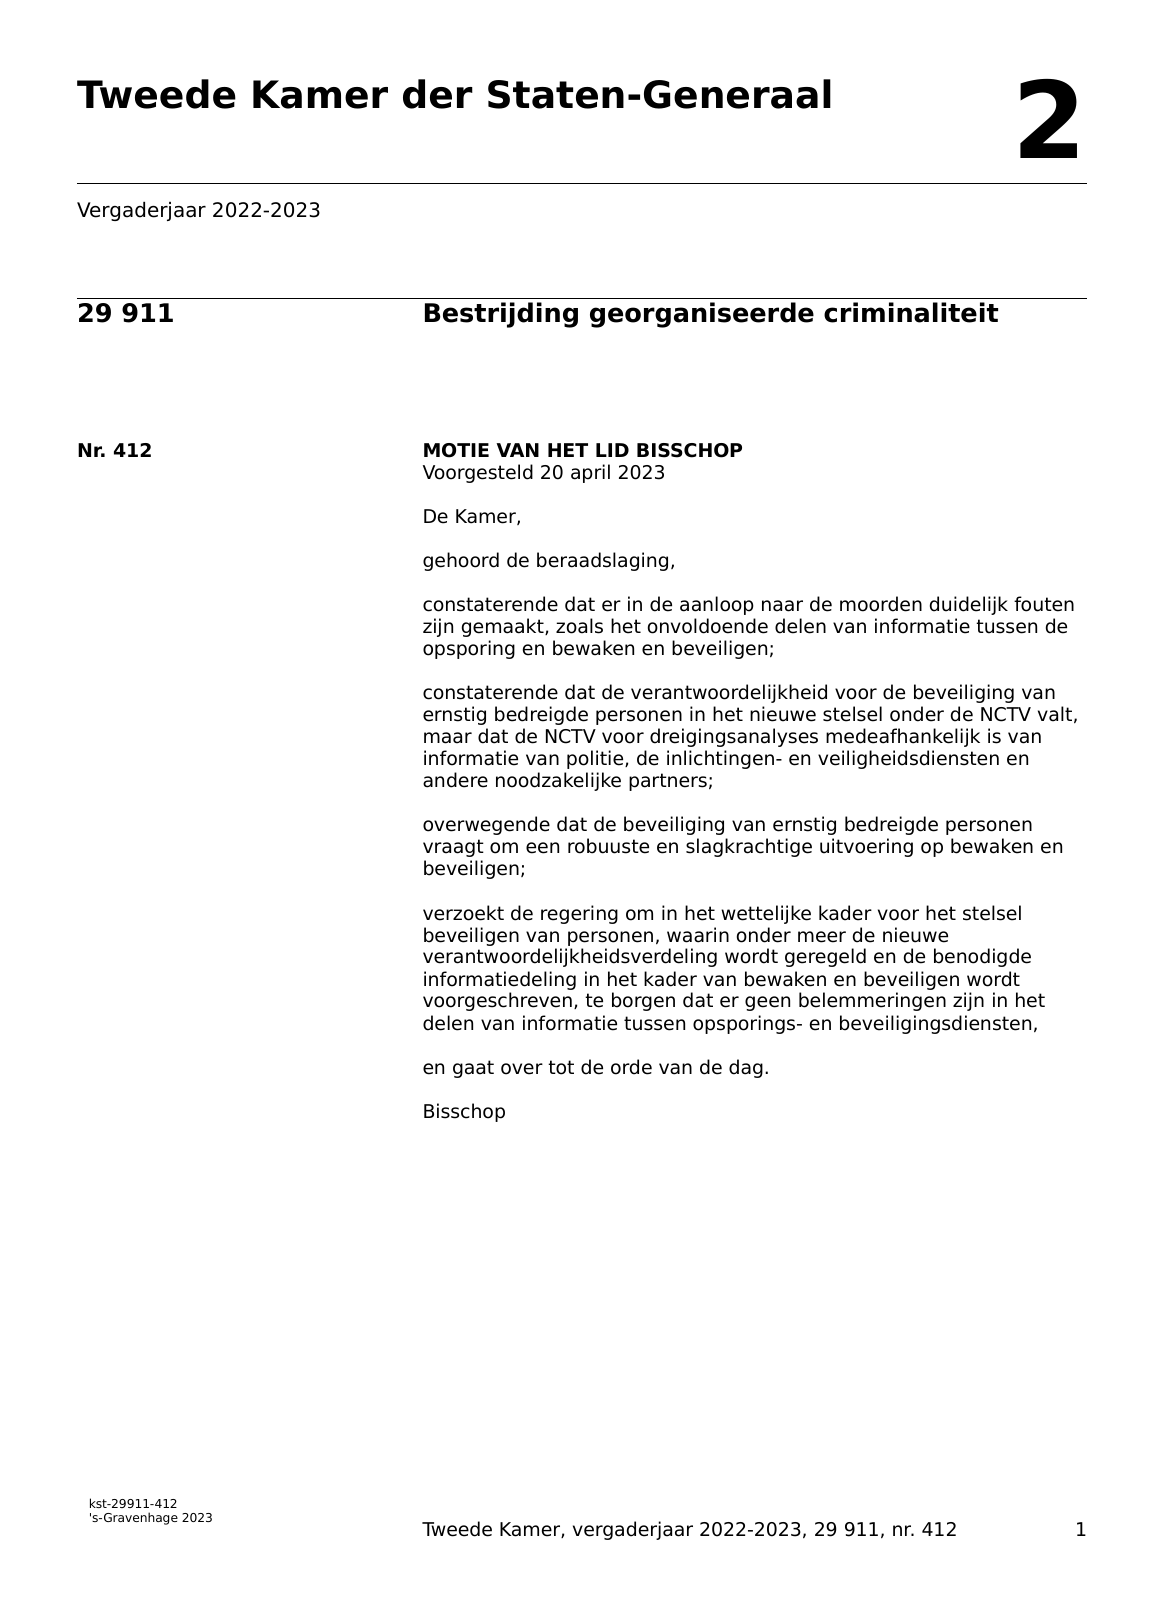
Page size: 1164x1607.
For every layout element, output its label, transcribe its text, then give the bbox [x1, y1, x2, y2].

text en gaat over tot de orde van de dag. [422, 1057, 1087, 1078]
text 's-Gravenhage 2023 [88, 1511, 323, 1525]
subtitle 29 911 Bestrijding georganiseerde criminaliteit [77, 299, 1087, 329]
subtitle Nr. 412 MOTIE VAN HET LID BISSCHOP [77, 440, 1087, 462]
text kst-29911-412 [88, 1497, 323, 1511]
text overwegende dat de beveiliging van ernstig bedreigde personen vraagt om een robuuste en slagkrachtige uitvoering op bewaken en beveiligen; [422, 814, 1087, 880]
table_header 2 [886, 59, 1087, 183]
text verzoekt de regering om in het wettelijke kader voor het stelsel beveiligen van personen, waarin onder meer de nieuwe verantwoordelijkheidsverdeling wordt geregeld en de benodigde informatiedeling in het kader van bewaken en beveiligen wordt voorgeschreven, te borgen dat er geen belemmeringen zijn in het delen van informatie tussen opsporings- en beveiligingsdiensten, [422, 902, 1087, 1034]
table_header Tweede Kamer der Staten-Generaal [77, 59, 886, 183]
text gehoord de beraadslaging, [422, 550, 1087, 572]
text constaterende dat er in de aanloop naar de moorden duidelijk fouten zijn gemaakt, zoals het onvoldoende delen van informatie tussen de opsporing en bewaken en beveiligen; [422, 594, 1087, 660]
text Voorgesteld 20 april 2023 [422, 462, 1087, 484]
table_cell Vergaderjaar 2022-2023 [77, 184, 1087, 298]
text De Kamer, [422, 506, 1087, 528]
text constaterende dat de verantwoordelijkheid voor de beveiliging van ernstig bedreigde personen in het nieuwe stelsel onder de NCTV valt, maar dat de NCTV voor dreigingsanalyses medeafhankelijk is van informatie van politie, de inlichtingen- en veiligheidsdiensten en andere noodzakelijke partners; [422, 682, 1087, 792]
text Bisschop [422, 1101, 1087, 1123]
